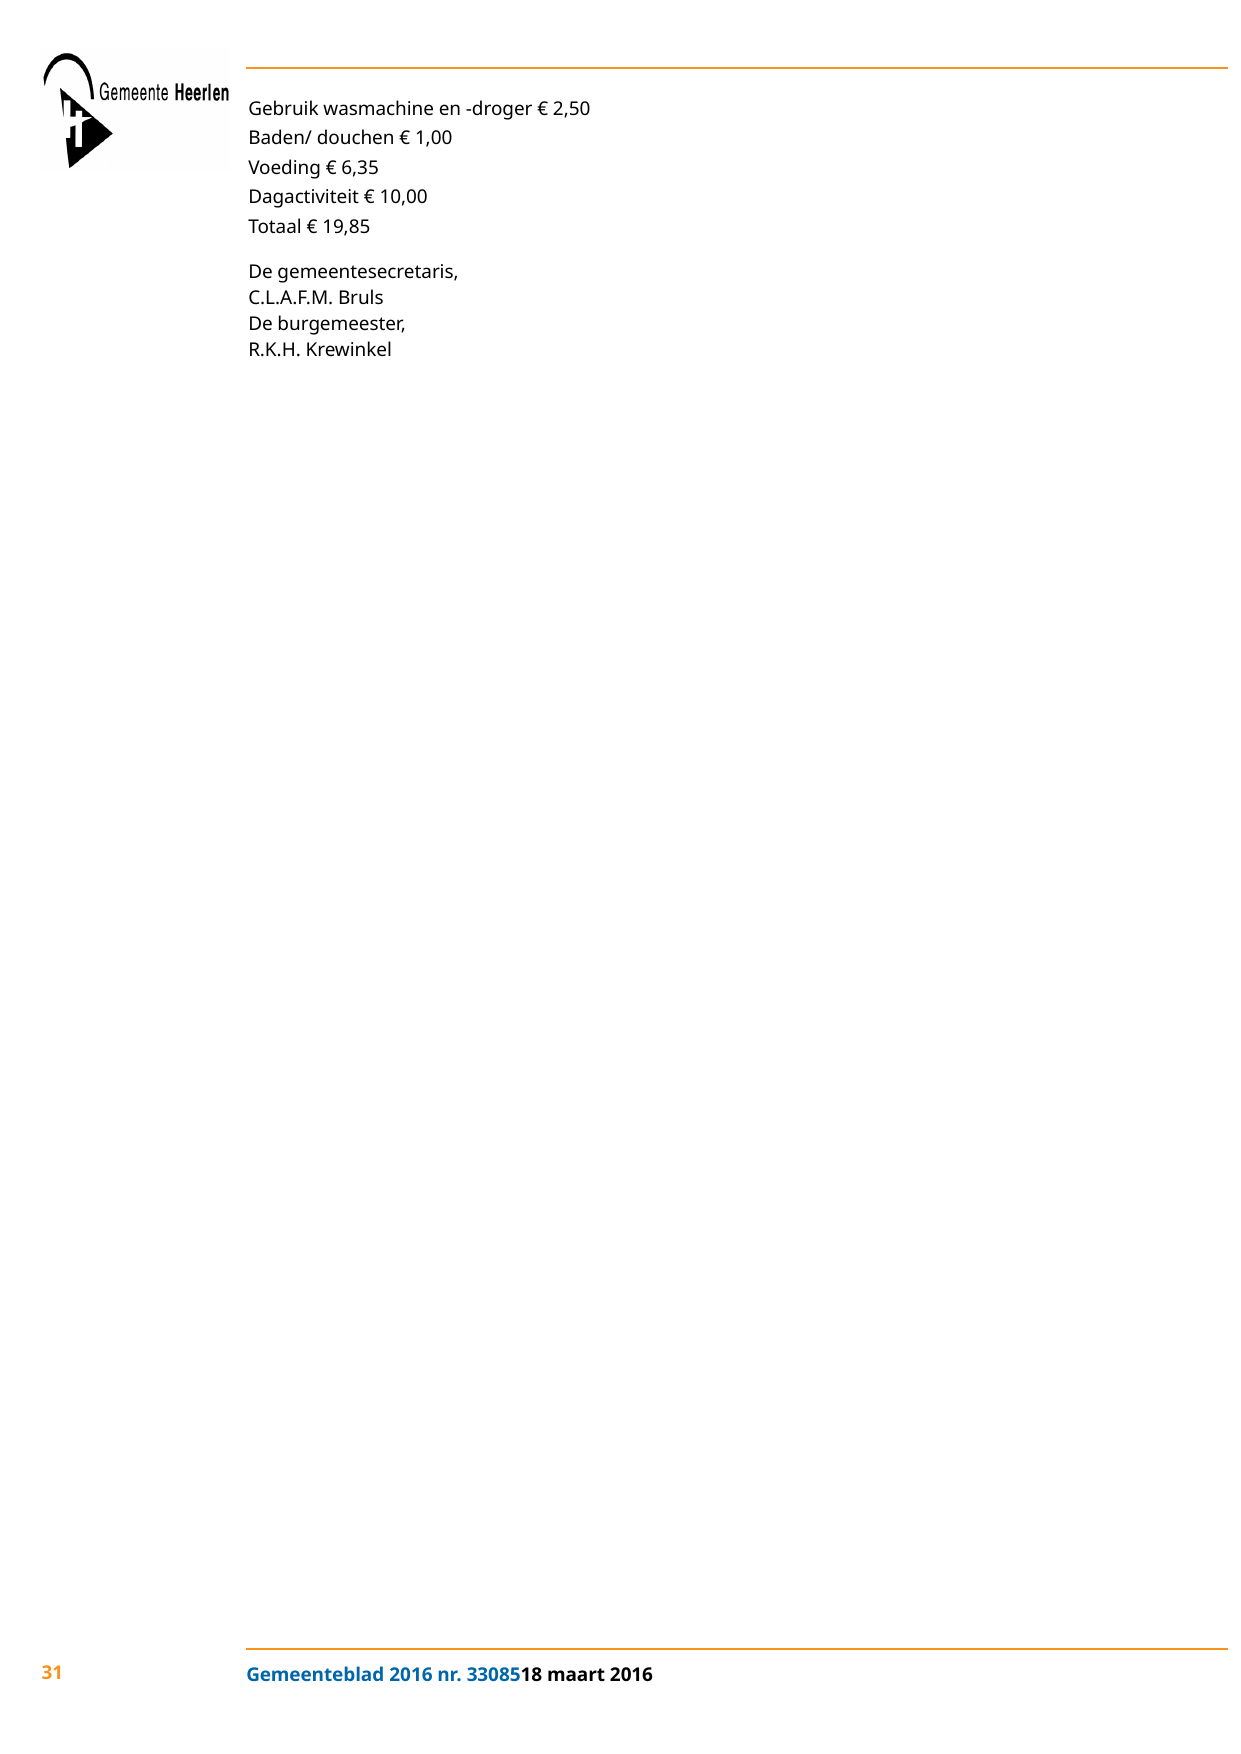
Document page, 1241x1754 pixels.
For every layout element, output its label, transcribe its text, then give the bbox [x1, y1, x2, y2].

text Voeding € 6,35 [248, 154, 1152, 180]
text C.L.A.F.M. Bruls [248, 284, 1152, 310]
text Gebruik wasmachine en -droger € 2,50 [248, 95, 1152, 121]
text Dagactiviteit € 10,00 [248, 183, 1152, 209]
text R.K.H. Krewinkel [248, 336, 1152, 362]
text Baden/ douchen € 1,00 [248, 124, 1152, 150]
picture [41, 47, 231, 172]
text De burgemeester, [248, 310, 1152, 336]
text De gemeentesecretaris, [248, 259, 1152, 284]
text Totaal € 19,85 [248, 213, 1152, 239]
